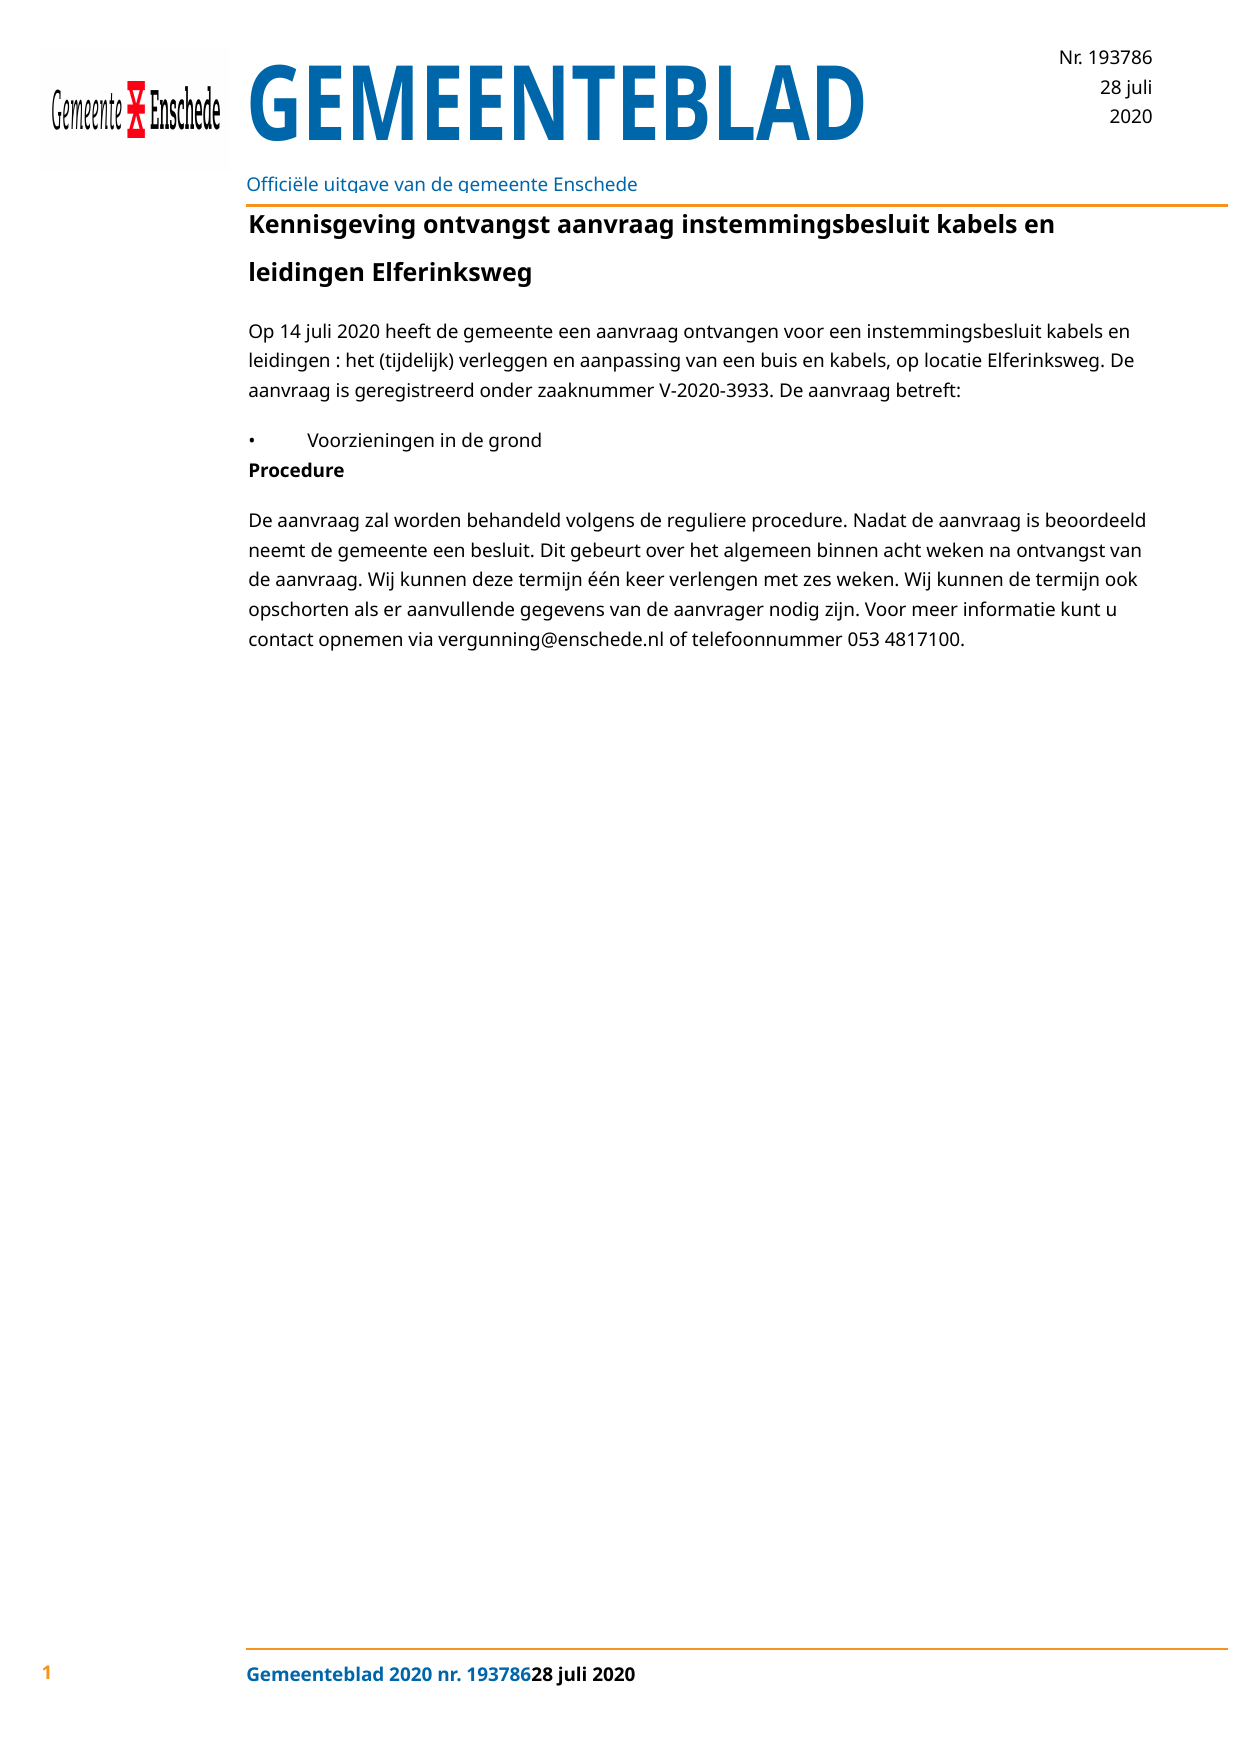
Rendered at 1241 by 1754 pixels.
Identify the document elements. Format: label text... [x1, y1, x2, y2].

text Op 14 juli 2020 heeft de gemeente een aanvraag ontvangen voor een instemmingsbesluit kabels en leidingen : het (tijdelijk) verleggen en aanpassing van een buis en kabels, op locatie Elferinksweg. De aanvraag is geregistreerd onder zaaknummer V-2020-3933. De aanvraag betreft: [248, 318, 1152, 403]
text De aanvraag zal worden behandeld volgens de reguliere procedure. Nadat de aanvraag is beoordeeld neemt de gemeente een besluit. Dit gebeurt over het algemeen binnen acht weken na ontvangst van de aanvraag. Wij kunnen deze termijn één keer verlengen met zes weken. Wij kunnen de termijn ook opschorten als er aanvullende gegevens van de aanvrager nodig zijn. Voor meer informatie kunt u contact opnemen via vergunning@enschede.nl of telefoonnummer 053 4817100. [248, 507, 1152, 652]
picture [41, 47, 231, 172]
list Voorzieningen in de grond [248, 427, 1152, 453]
text Kennisgeving ontvangst aanvraag instemmingsbesluit kabels en leidingen Elferinksweg [248, 207, 1152, 288]
text Procedure [248, 457, 1152, 483]
